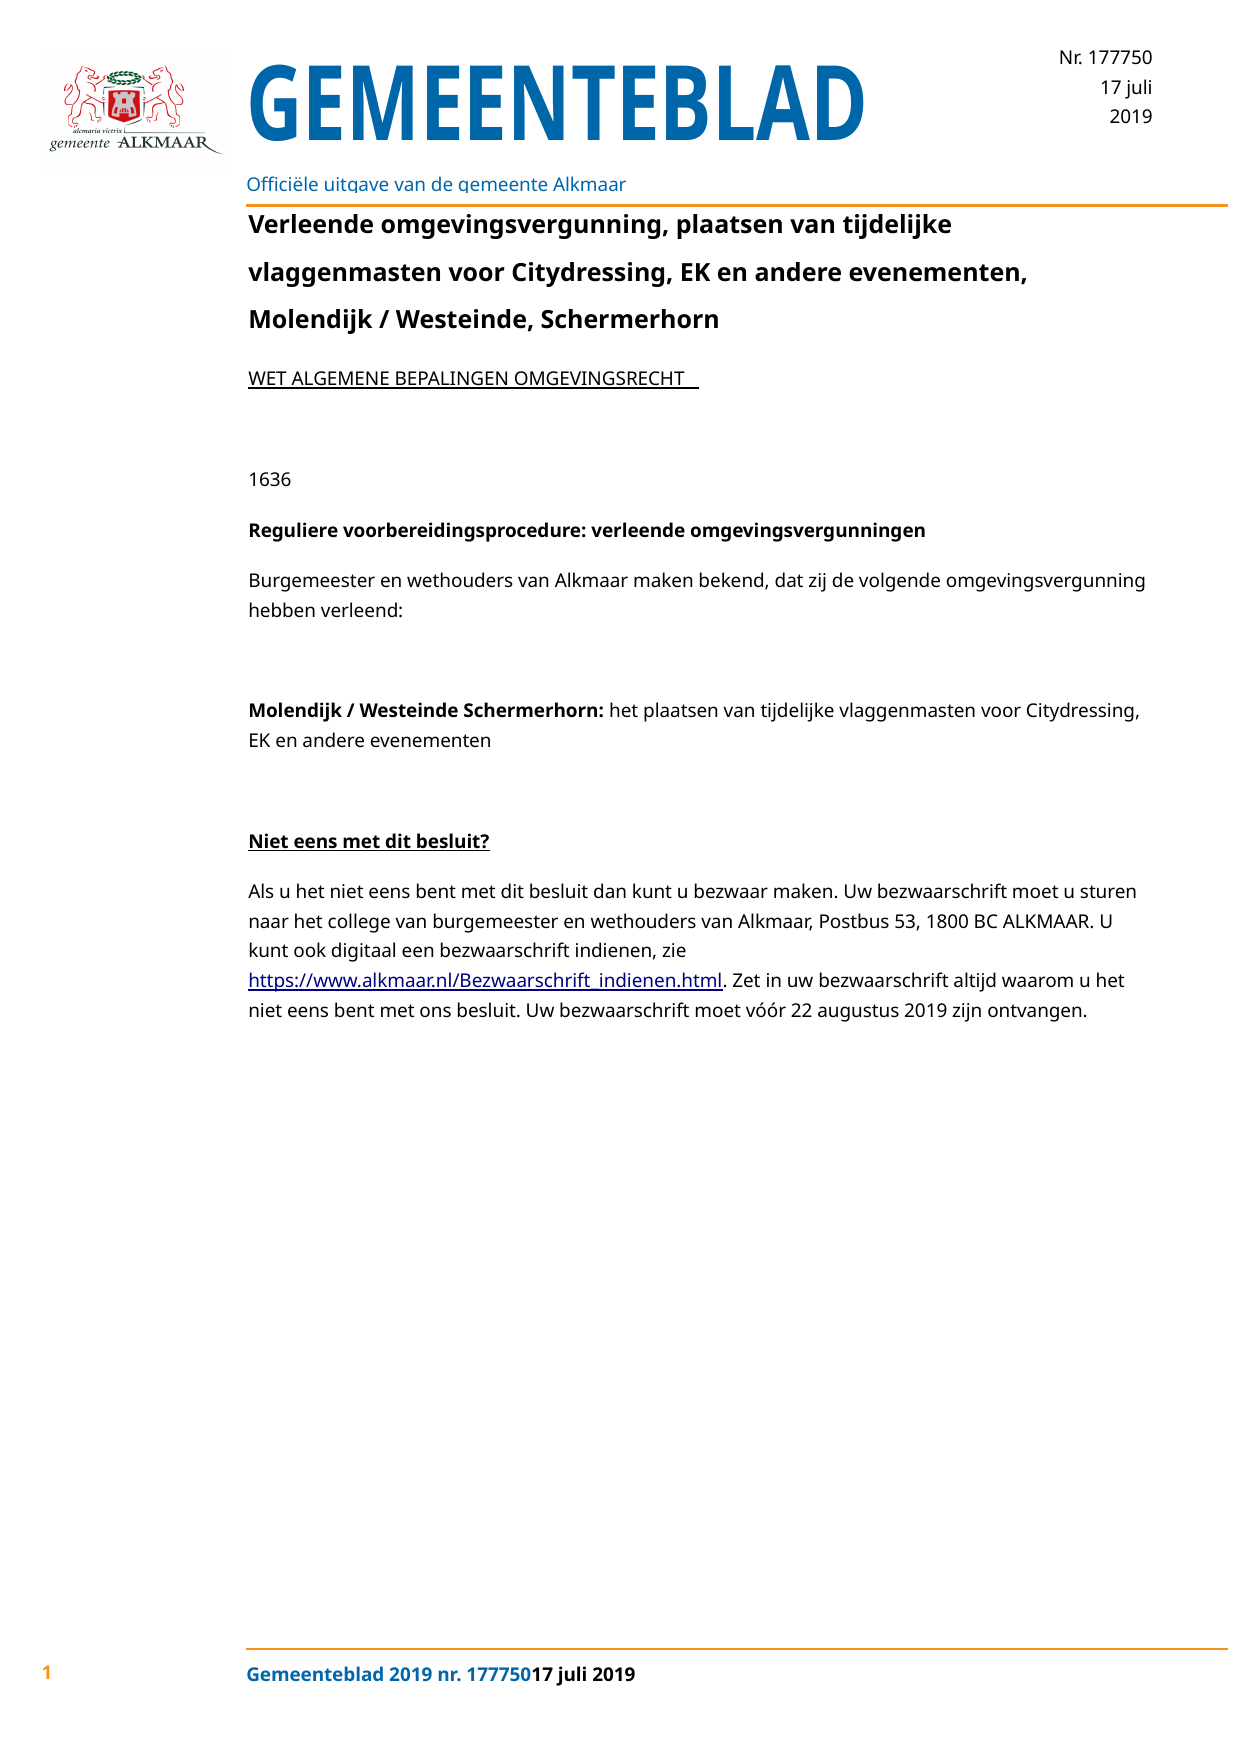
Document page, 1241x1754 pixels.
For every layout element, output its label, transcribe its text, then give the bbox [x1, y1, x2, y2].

text Als u het niet eens bent met dit besluit dan kunt u bezwaar maken. Uw bezwaarschrift moet u sturen naar het college van burgemeester en wethouders van Alkmaar, Postbus 53, 1800 BC ALKMAAR. U kunt ook digitaal een bezwaarschrift indienen, zie https://www.alkmaar.nl/Bezwaarschrift_indienen.html. Zet in uw bezwaarschrift altijd waarom u het niet eens bent met ons besluit. Uw bezwaarschrift moet vóór 22 augustus 2019 zijn ontvangen. [248, 878, 1152, 1022]
text Verleende omgevingsvergunning, plaatsen van tijdelijke vlaggenmasten voor Citydressing, EK en andere evenementen, Molendijk / Westeinde, Schermerhorn [248, 207, 1152, 336]
text Niet eens met dit besluit? [248, 828, 1152, 854]
picture [41, 47, 231, 172]
text Molendijk / Westeinde Schermerhorn: het plaatsen van tijdelijke vlaggenmasten voor Citydressing, EK en andere evenementen [248, 698, 1152, 753]
text Burgemeester en wethouders van Alkmaar maken bekend, dat zij de volgende omgevingsvergunning hebben verleend: [248, 567, 1152, 622]
text WET ALGEMENE BEPALINGEN OMGEVINGSRECHT [248, 366, 1152, 391]
text Reguliere voorbereidingsprocedure: verleende omgevingsvergunningen [248, 517, 1152, 542]
text 1636 [248, 466, 1152, 492]
